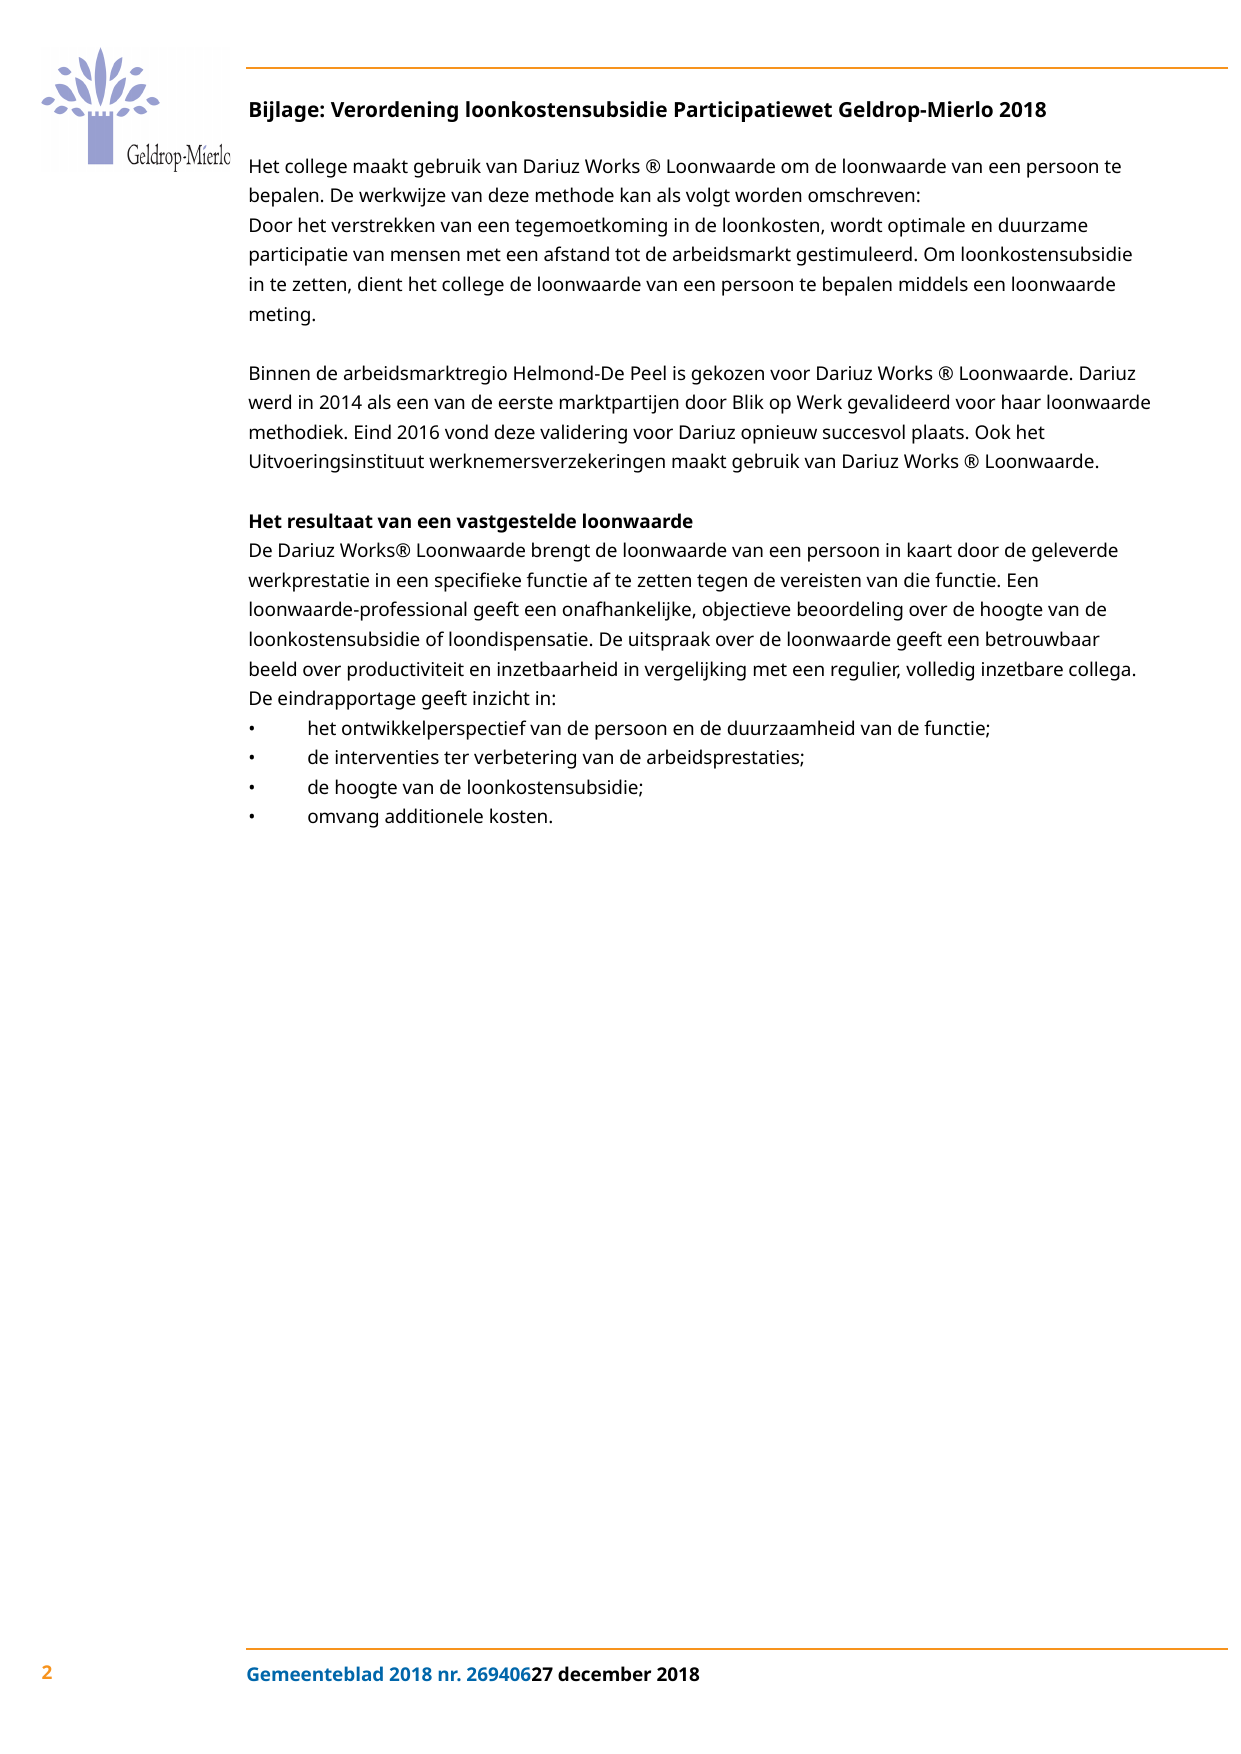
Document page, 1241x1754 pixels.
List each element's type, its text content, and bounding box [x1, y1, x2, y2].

text De Dariuz Works® Loonwaarde brengt de loonwaarde van een persoon in kaart door de geleverde werkprestatie in een specifieke functie af te zetten tegen de vereisten van die functie. Een loonwaarde-professional geeft een onafhankelijke, objectieve beoordeling over de hoogte van de loonkostensubsidie of loondispensatie. De uitspraak over de loonwaarde geeft een betrouwbaar beeld over productiviteit en inzetbaarheid in vergelijking met een regulier, volledig inzetbare collega. [248, 537, 1152, 682]
text Binnen de arbeidsmarktregio Helmond-De Peel is gekozen voor Dariuz Works ® Loonwaarde. Dariuz werd in 2014 als een van de eerste marktpartijen door Blik op Werk gevalideerd voor haar loonwaarde methodiek. Eind 2016 vond deze validering voor Dariuz opnieuw succesvol plaats. Ook het Uitvoeringsinstituut werknemersverzekeringen maakt gebruik van Dariuz Works ® Loonwaarde. [248, 360, 1152, 474]
list het ontwikkelperspectief van de persoon en de duurzaamheid van de functie; [248, 715, 1152, 741]
text Door het verstrekken van een tegemoetkoming in de loonkosten, wordt optimale en duurzame participatie van mensen met een afstand tot de arbeidsmarkt gestimuleerd. Om loonkostensubsidie in te zetten, dient het college de loonwaarde van een persoon te bepalen middels een loonwaarde meting. [248, 212, 1152, 327]
text Het resultaat van een vastgestelde loonwaarde [248, 508, 1152, 534]
picture [41, 47, 231, 172]
list de hoogte van de loonkostensubsidie; [248, 774, 1152, 800]
text De eindrapportage geeft inzicht in: [248, 685, 1152, 711]
text Het college maakt gebruik van Dariuz Works ® Loonwaarde om de loonwaarde van een persoon te bepalen. De werkwijze van deze methode kan als volgt worden omschreven: [248, 153, 1152, 208]
list omvang additionele kosten. [248, 804, 1152, 829]
text Bijlage: Verordening loonkostensubsidie Participatiewet Geldrop-Mierlo 2018 [248, 95, 1152, 123]
list de interventies ter verbetering van de arbeidsprestaties; [248, 744, 1152, 770]
